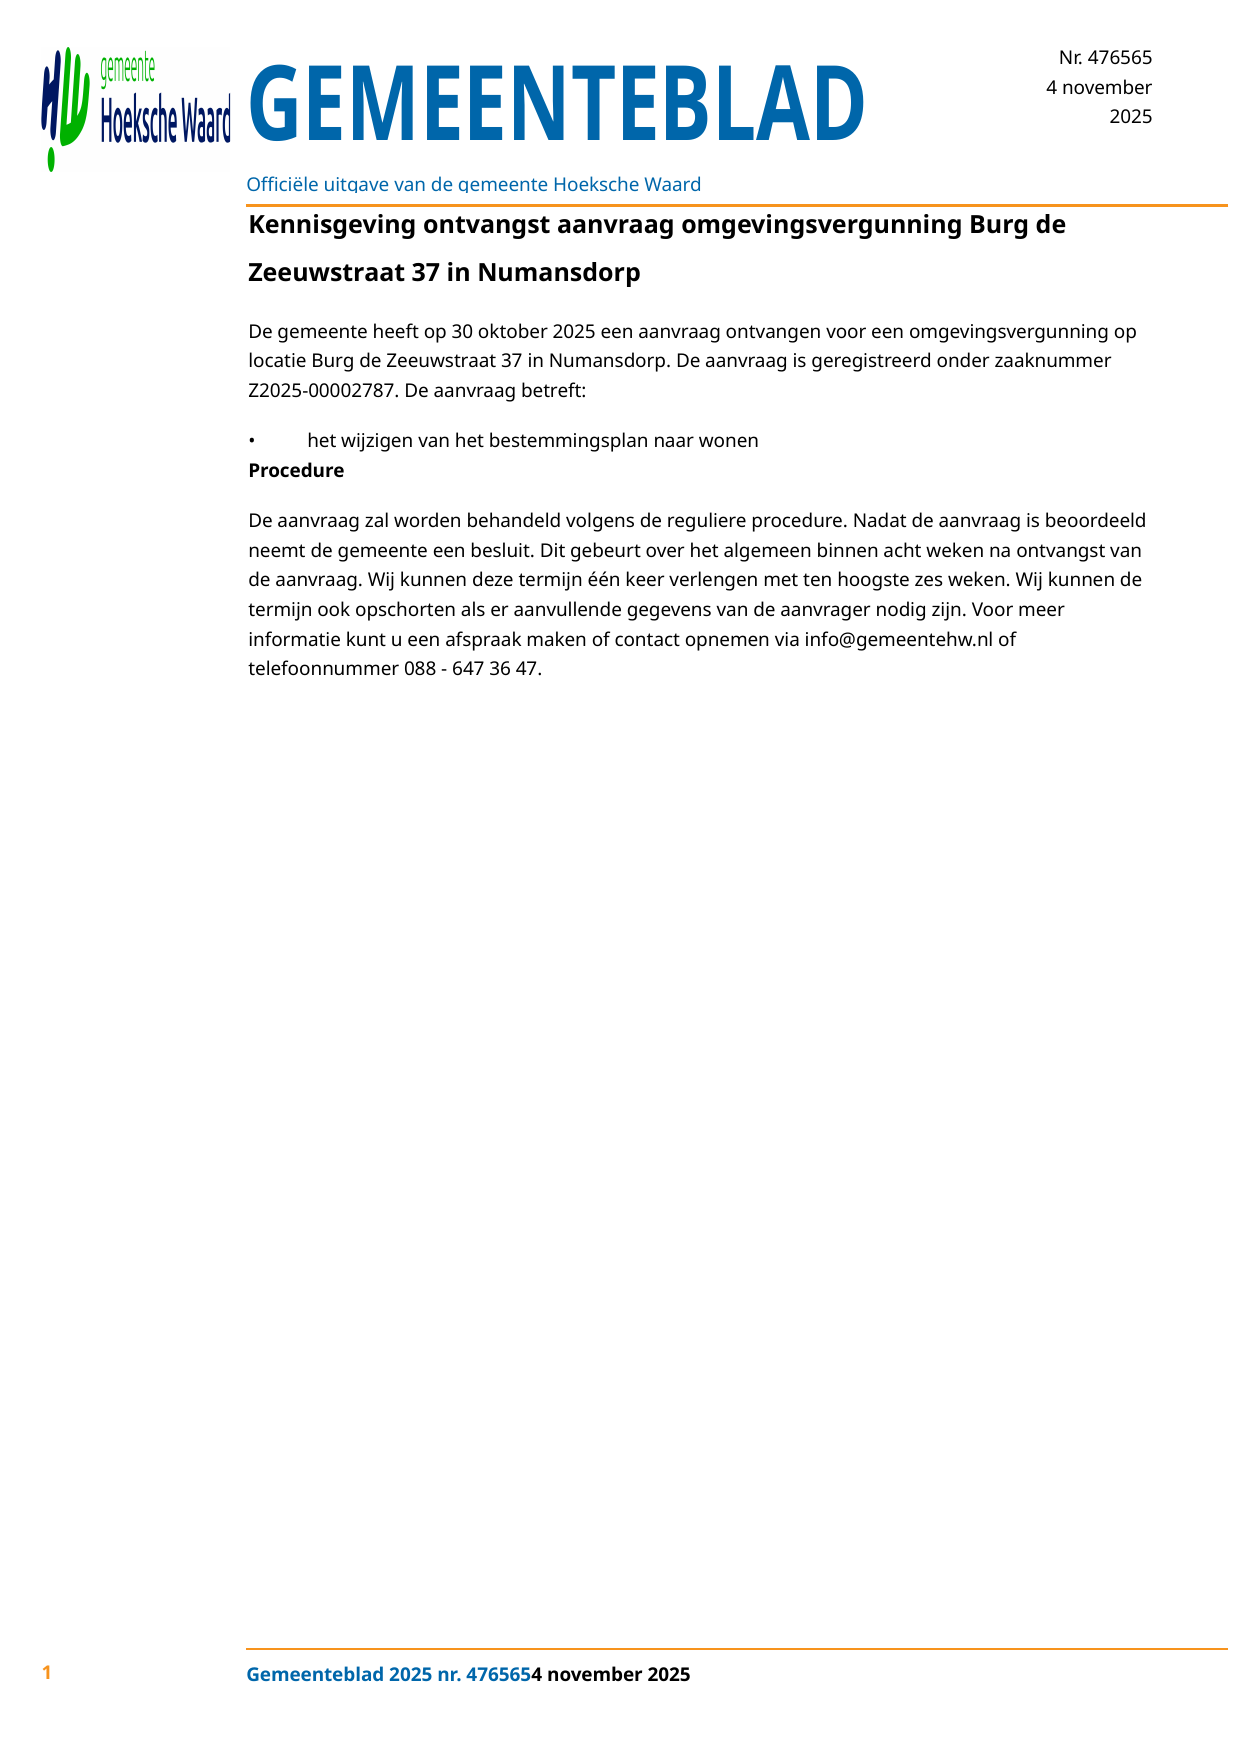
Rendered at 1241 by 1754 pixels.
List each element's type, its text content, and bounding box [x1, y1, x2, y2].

picture [41, 47, 231, 172]
text Kennisgeving ontvangst aanvraag omgevingsvergunning Burg de Zeeuwstraat 37 in Numansdorp [248, 207, 1152, 288]
text De aanvraag zal worden behandeld volgens de reguliere procedure. Nadat de aanvraag is beoordeeld neemt de gemeente een besluit. Dit gebeurt over het algemeen binnen acht weken na ontvangst van de aanvraag. Wij kunnen deze termijn één keer verlengen met ten hoogste zes weken. Wij kunnen de termijn ook opschorten als er aanvullende gegevens van de aanvrager nodig zijn. Voor meer informatie kunt u een afspraak maken of contact opnemen via info@gemeentehw.nl of telefoonnummer 088 - 647 36 47. [248, 507, 1152, 681]
text Procedure [248, 457, 1152, 483]
list het wijzigen van het bestemmingsplan naar wonen [248, 427, 1152, 453]
text De gemeente heeft op 30 oktober 2025 een aanvraag ontvangen voor een omgevingsvergunning op locatie Burg de Zeeuwstraat 37 in Numansdorp. De aanvraag is geregistreerd onder zaaknummer Z2025-00002787. De aanvraag betreft: [248, 318, 1152, 403]
